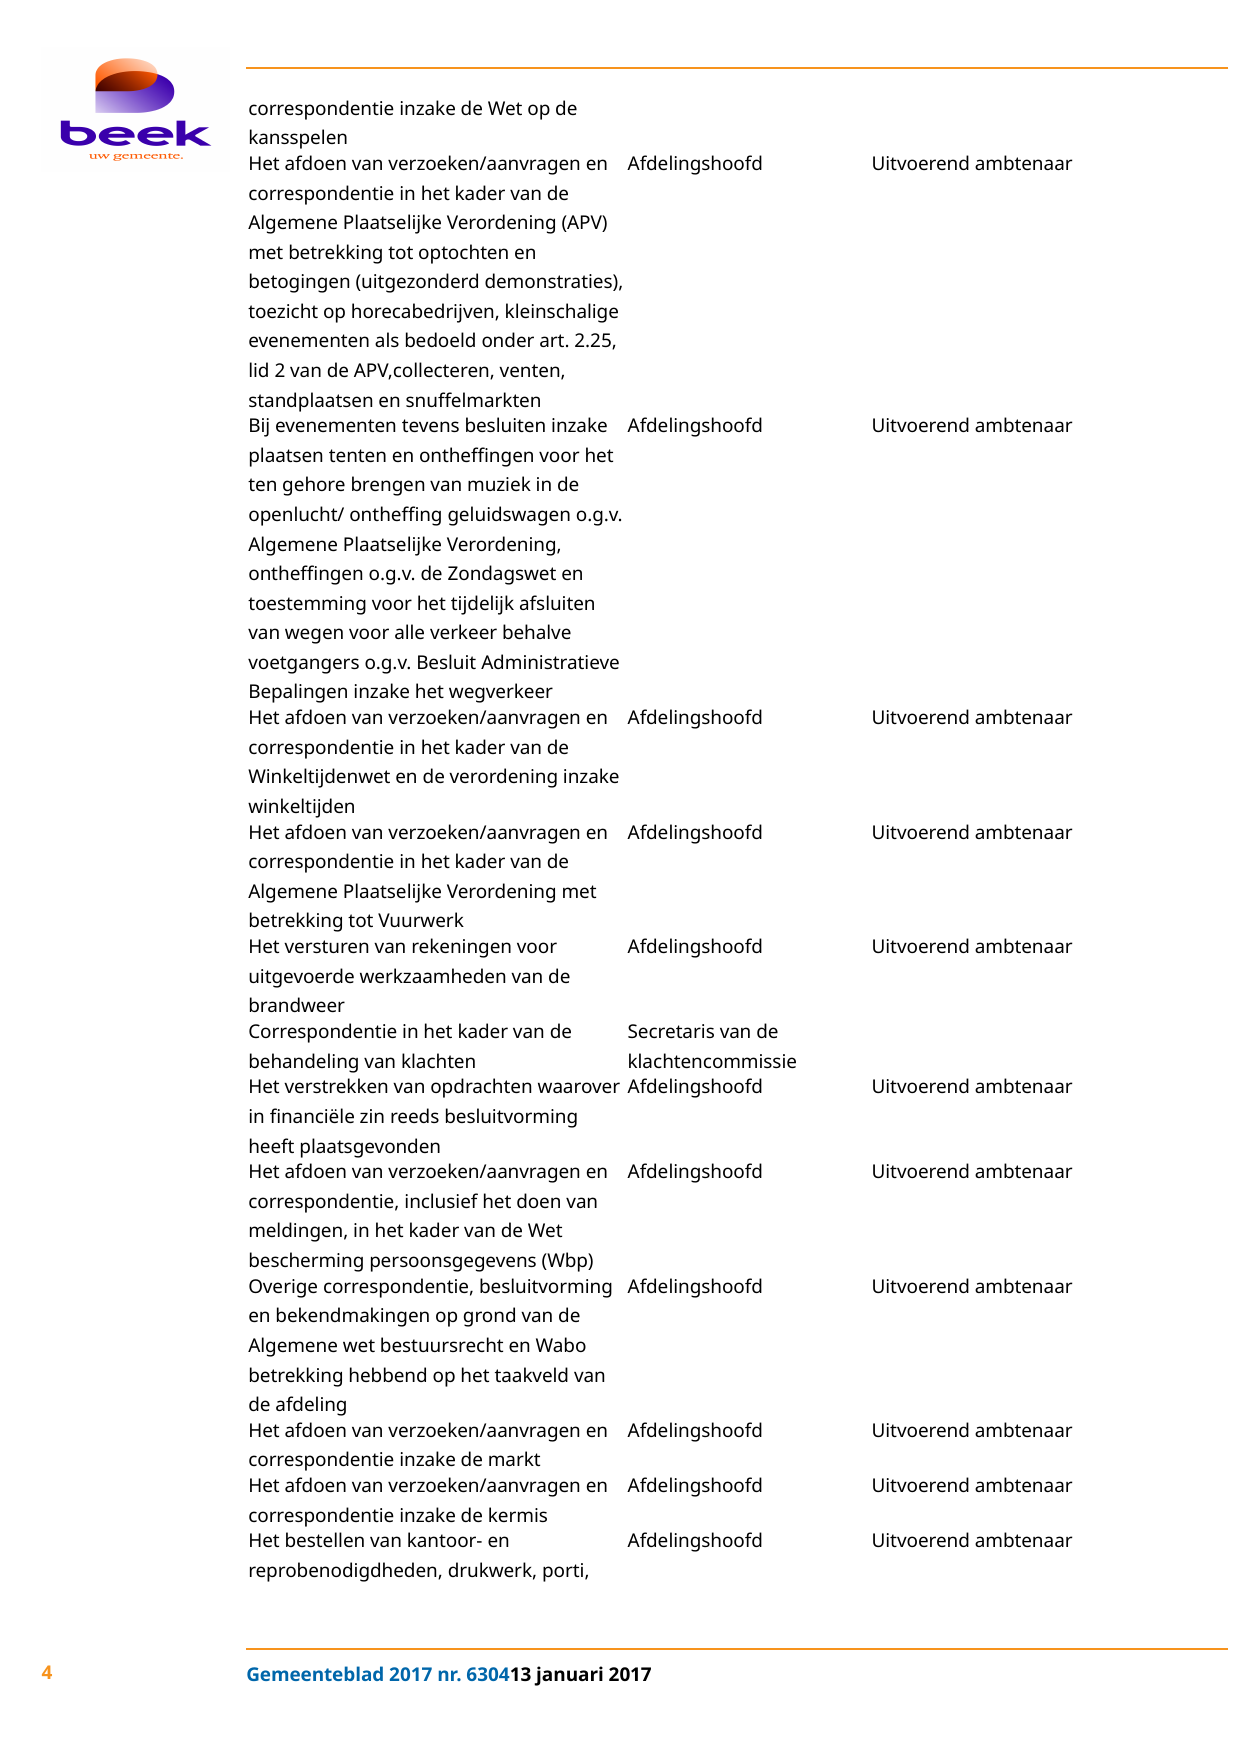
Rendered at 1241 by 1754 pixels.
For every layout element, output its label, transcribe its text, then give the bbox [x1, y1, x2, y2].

table_cell Afdelingshoofd [628, 1074, 871, 1158]
table_cell Afdelingshoofd [628, 1273, 871, 1417]
table_cell Afdelingshoofd [628, 819, 871, 933]
table_cell Uitvoerend ambtenaar [871, 1528, 1152, 1583]
table_cell Het bestellen van kantoor- en reprobenodigdheden, drukwerk, porti, [248, 1528, 627, 1583]
table_cell Het versturen van rekeningen voor uitgevoerde werkzaamheden van de brandweer [248, 934, 627, 1018]
table_cell Het afdoen van verzoeken/aanvragen en correspondentie, inclusief het doen van meldingen, in het kader van de Wet bescherming persoonsgegevens (Wbp) [248, 1159, 627, 1273]
table_cell Uitvoerend ambtenaar [871, 413, 1152, 704]
table_cell Uitvoerend ambtenaar [871, 1417, 1152, 1472]
table_cell Afdelingshoofd [628, 1417, 871, 1472]
table_cell Correspondentie in het kader van de behandeling van klachten [248, 1018, 627, 1074]
table_cell Bij evenementen tevens besluiten inzake plaatsen tenten en ontheffingen voor het ten gehore brengen van muziek in de openlucht/ ontheffing geluidswagen o.g.v. Algemene Plaatselijke Verordening, ontheffingen o.g.v. de Zondagswet en toestemming voor het tijdelijk afsluiten van wegen voor alle verkeer behalve voetgangers o.g.v. Besluit Administratieve Bepalingen inzake het wegverkeer [248, 413, 627, 704]
table_cell Afdelingshoofd [628, 150, 871, 412]
table_cell Afdelingshoofd [628, 705, 871, 819]
table_cell Afdelingshoofd [628, 1473, 871, 1528]
table_cell [871, 1018, 1152, 1074]
table_cell Afdelingshoofd [628, 934, 871, 1018]
table_cell Overige correspondentie, besluitvorming en bekendmakingen op grond van de Algemene wet bestuursrecht en Wabo betrekking hebbend op het taakveld van de afdeling [248, 1273, 627, 1417]
table_cell Uitvoerend ambtenaar [871, 934, 1152, 1018]
table_cell Uitvoerend ambtenaar [871, 705, 1152, 819]
table_cell Het afdoen van verzoeken/aanvragen en correspondentie in het kader van de Winkeltijdenwet en de verordening inzake winkeltijden [248, 705, 627, 819]
table_cell Uitvoerend ambtenaar [871, 1074, 1152, 1158]
table_cell Afdelingshoofd [628, 1528, 871, 1583]
table_cell Uitvoerend ambtenaar [871, 819, 1152, 933]
table_cell Secretaris van de klachtencommissie [628, 1018, 871, 1074]
table_cell Het afdoen van verzoeken/aanvragen en correspondentie in het kader van de Algemene Plaatselijke Verordening (APV) met betrekking tot optochten en betogingen (uitgezonderd demonstraties), toezicht op horecabedrijven, kleinschalige evenementen als bedoeld onder art. 2.25, lid 2 van de APV,collecteren, venten, standplaatsen en snuffelmarkten [248, 150, 627, 412]
table_cell [628, 95, 871, 150]
picture [41, 47, 231, 172]
table_cell Het afdoen van verzoeken/aanvragen en correspondentie inzake de markt [248, 1417, 627, 1472]
table_cell correspondentie inzake de Wet op de kansspelen [248, 95, 627, 150]
table_cell Uitvoerend ambtenaar [871, 1473, 1152, 1528]
table_cell Uitvoerend ambtenaar [871, 1273, 1152, 1417]
table_cell Het verstrekken van opdrachten waarover in financiële zin reeds besluitvorming heeft plaatsgevonden [248, 1074, 627, 1158]
table_cell Uitvoerend ambtenaar [871, 150, 1152, 412]
table_cell Afdelingshoofd [628, 413, 871, 704]
table_cell Het afdoen van verzoeken/aanvragen en correspondentie in het kader van de Algemene Plaatselijke Verordening met betrekking tot Vuurwerk [248, 819, 627, 933]
table_cell Afdelingshoofd [628, 1159, 871, 1273]
table_cell Uitvoerend ambtenaar [871, 1159, 1152, 1273]
table_cell [871, 95, 1152, 150]
table_cell Het afdoen van verzoeken/aanvragen en correspondentie inzake de kermis [248, 1473, 627, 1528]
